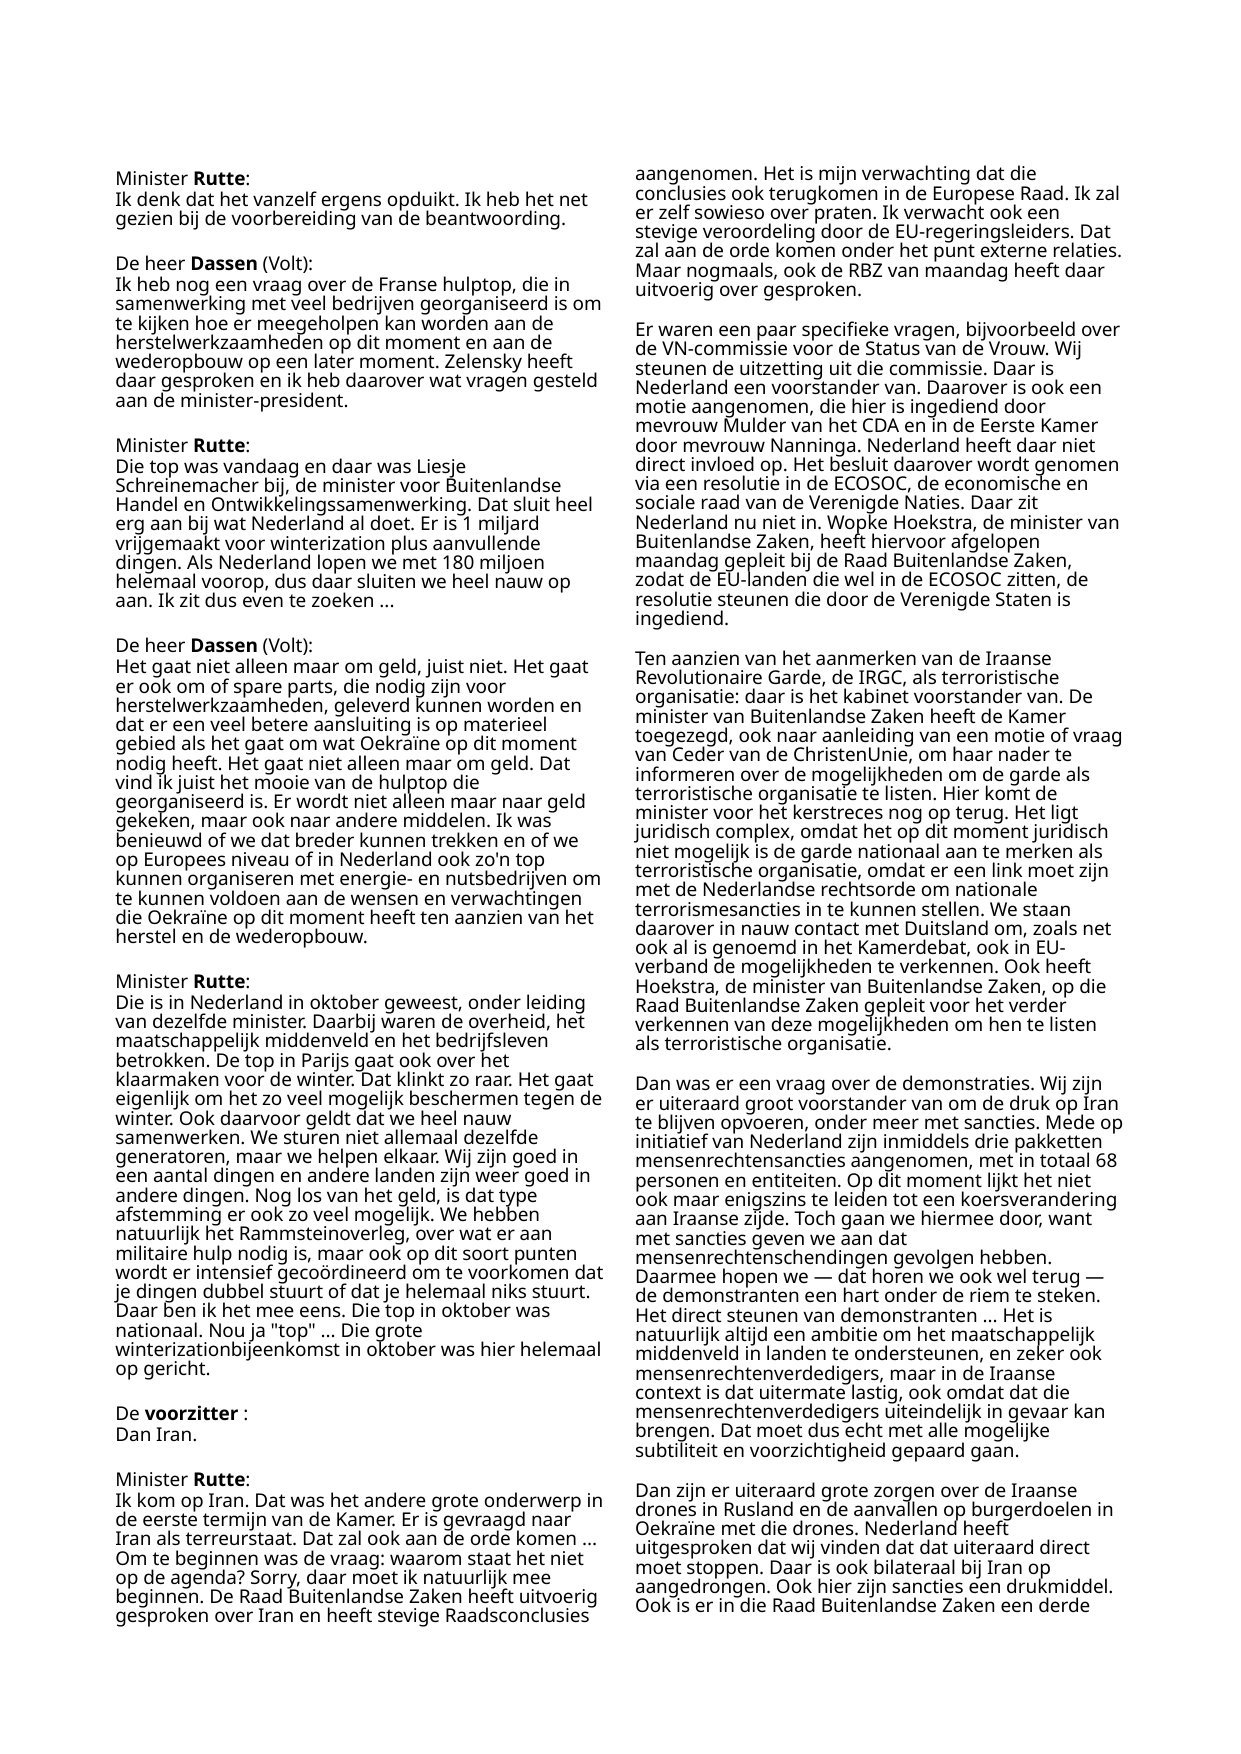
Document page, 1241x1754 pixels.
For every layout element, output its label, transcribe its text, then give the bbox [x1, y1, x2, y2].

text aangenomen. Het is mijn verwachting dat die conclusies ook terugkomen in de Europese Raad. Ik zal er zelf sowieso over praten. Ik verwacht ook een stevige veroordeling door de EU-regeringsleiders. Dat zal aan de orde komen onder het punt externe relaties. Maar nogmaals, ook de RBZ van maandag heeft daar uitvoerig over gesproken. [635, 165, 1125, 300]
text Ik kom op Iran. Dat was het andere grote onderwerp in de eerste termijn van de Kamer. Er is gevraagd naar Iran als terreurstaat. Dat zal ook aan de orde komen ... Om te beginnen was de vraag: waarom staat het niet op de agenda? Sorry, daar moet ik natuurlijk mee beginnen. De Raad Buitenlandse Zaken heeft uitvoerig gesproken over Iran en heeft stevige Raadsconclusies [115, 1492, 605, 1627]
text Dan Iran. [115, 1426, 605, 1445]
text Dan was er een vraag over de demonstraties. Wij zijn er uiteraard groot voorstander van om de druk op Iran te blijven opvoeren, onder meer met sancties. Mede op initiatief van Nederland zijn inmiddels drie pakketten mensenrechtensancties aangenomen, met in totaal 68 personen en entiteiten. Op dit moment lijkt het niet ook maar enigszins te leiden tot een koersverandering aan Iraanse zijde. Toch gaan we hiermee door, want met sancties geven we aan dat mensenrechtenschendingen gevolgen hebben. Daarmee hopen we — dat horen we ook wel terug — de demonstranten een hart onder de riem te steken. Het direct steunen van demonstranten ... Het is natuurlijk altijd een ambitie om het maatschappelijk middenveld in landen te ondersteunen, en zeker ook mensenrechtenverdedigers, maar in de Iraanse context is dat uitermate lastig, ook omdat dat die mensenrechtenverdedigers uiteindelijk in gevaar kan brengen. Dat moet dus echt met alle mogelijke subtiliteit en voorzichtigheid gepaard gaan. [635, 1075, 1125, 1461]
text Die is in Nederland in oktober geweest, onder leiding van dezelfde minister. Daarbij waren de overheid, het maatschappelijk middenveld en het bedrijfsleven betrokken. De top in Parijs gaat ook over het klaarmaken voor de winter. Dat klinkt zo raar. Het gaat eigenlijk om het zo veel mogelijk beschermen tegen de winter. Ook daarvoor geldt dat we heel nauw samenwerken. We sturen niet allemaal dezelfde generatoren, maar we helpen elkaar. Wij zijn goed in een aantal dingen en andere landen zijn weer goed in andere dingen. Nog los van het geld, is dat type afstemming er ook zo veel mogelijk. We hebben natuurlijk het Rammsteinoverleg, over wat er aan militaire hulp nodig is, maar ook op dit soort punten wordt er intensief gecoördineerd om te voorkomen dat je dingen dubbel stuurt of dat je helemaal niks stuurt. Daar ben ik het mee eens. Die top in oktober was nationaal. Nou ja "top" ... Die grote winterizationbijeenkomst in oktober was hier helemaal op gericht. [115, 994, 605, 1379]
text Minister Rutte: [115, 432, 605, 458]
text Er waren een paar specifieke vragen, bijvoorbeeld over de VN-commissie voor de Status van de Vrouw. Wij steunen de uitzetting uit die commissie. Daar is Nederland een voorstander van. Daarover is ook een motie aangenomen, die hier is ingediend door mevrouw Mulder van het CDA en in de Eerste Kamer door mevrouw Nanninga. Nederland heeft daar niet direct invloed op. Het besluit daarover wordt genomen via een resolutie in de ECOSOC, de economische en sociale raad van de Verenigde Naties. Daar zit Nederland nu niet in. Wopke Hoekstra, de minister van Buitenlandse Zaken, heeft hiervoor afgelopen maandag gepleit bij de Raad Buitenlandse Zaken, zodat de EU-landen die wel in de ECOSOC zitten, de resolutie steunen die door de Verenigde Staten is ingediend. [635, 321, 1125, 629]
text Ik denk dat het vanzelf ergens opduikt. Ik heb het net gezien bij de voorbereiding van de beantwoording. [115, 191, 605, 229]
text Dan zijn er uiteraard grote zorgen over de Iraanse drones in Rusland en de aanvallen op burgerdoelen in Oekraïne met die drones. Nederland heeft uitgesproken dat wij vinden dat dat uiteraard direct moet stoppen. Daar is ook bilateraal bij Iran op aangedrongen. Ook hier zijn sancties een drukmiddel. Ook is er in die Raad Buitenlandse Zaken een derde [635, 1482, 1125, 1616]
text Het gaat niet alleen maar om geld, juist niet. Het gaat er ook om of spare parts, die nodig zijn voor herstelwerkzaamheden, geleverd kunnen worden en dat er een veel betere aansluiting is op materieel gebied als het gaat om wat Oekraïne op dit moment nodig heeft. Het gaat niet alleen maar om geld. Dat vind ik juist het mooie van de hulptop die georganiseerd is. Er wordt niet alleen maar naar geld gekeken, maar ook naar andere middelen. Ik was benieuwd of we dat breder kunnen trekken en of we op Europees niveau of in Nederland ook zo'n top kunnen organiseren met energie- en nutsbedrijven om te kunnen voldoen aan de wensen en verwachtingen die Oekraïne op dit moment heeft ten aanzien van het herstel en de wederopbouw. [115, 658, 605, 947]
text De voorzitter : [115, 1400, 605, 1426]
text De heer Dassen (Volt): [115, 633, 605, 658]
text Minister Rutte: [115, 968, 605, 994]
text Minister Rutte: [115, 165, 605, 191]
text Ten aanzien van het aanmerken van de Iraanse Revolutionaire Garde, de IRGC, als terroristische organisatie: daar is het kabinet voorstander van. De minister van Buitenlandse Zaken heeft de Kamer toegezegd, ook naar aanleiding van een motie of vraag van Ceder van de ChristenUnie, om haar nader te informeren over de mogelijkheden om de garde als terroristische organisatie te listen. Hier komt de minister voor het kerstreces nog op terug. Het ligt juridisch complex, omdat het op dit moment juridisch niet mogelijk is de garde nationaal aan te merken als terroristische organisatie, omdat er een link moet zijn met de Nederlandse rechtsorde om nationale terrorismesancties in te kunnen stellen. We staan daarover in nauw contact met Duitsland om, zoals net ook al is genoemd in het Kamerdebat, ook in EU-verband de mogelijkheden te verkennen. Ook heeft Hoekstra, de minister van Buitenlandse Zaken, op die Raad Buitenlandse Zaken gepleit voor het verder verkennen van deze mogelijkheden om hen te listen als terroristische organisatie. [635, 650, 1125, 1055]
text Minister Rutte: [115, 1466, 605, 1492]
text De heer Dassen (Volt): [115, 250, 605, 276]
text Die top was vandaag en daar was Liesje Schreinemacher bij, de minister voor Buitenlandse Handel en Ontwikkelingssamenwerking. Dat sluit heel erg aan bij wat Nederland al doet. Er is 1 miljard vrijgemaakt voor winterization plus aanvullende dingen. Als Nederland lopen we met 180 miljoen helemaal voorop, dus daar sluiten we heel nauw op aan. Ik zit dus even te zoeken ... [115, 458, 605, 612]
text Ik heb nog een vraag over de Franse hulptop, die in samenwerking met veel bedrijven georganiseerd is om te kijken hoe er meegeholpen kan worden aan de herstelwerkzaamheden op dit moment en aan de wederopbouw op een later moment. Zelensky heeft daar gesproken en ik heb daarover wat vragen gesteld aan de minister-president. [115, 276, 605, 411]
